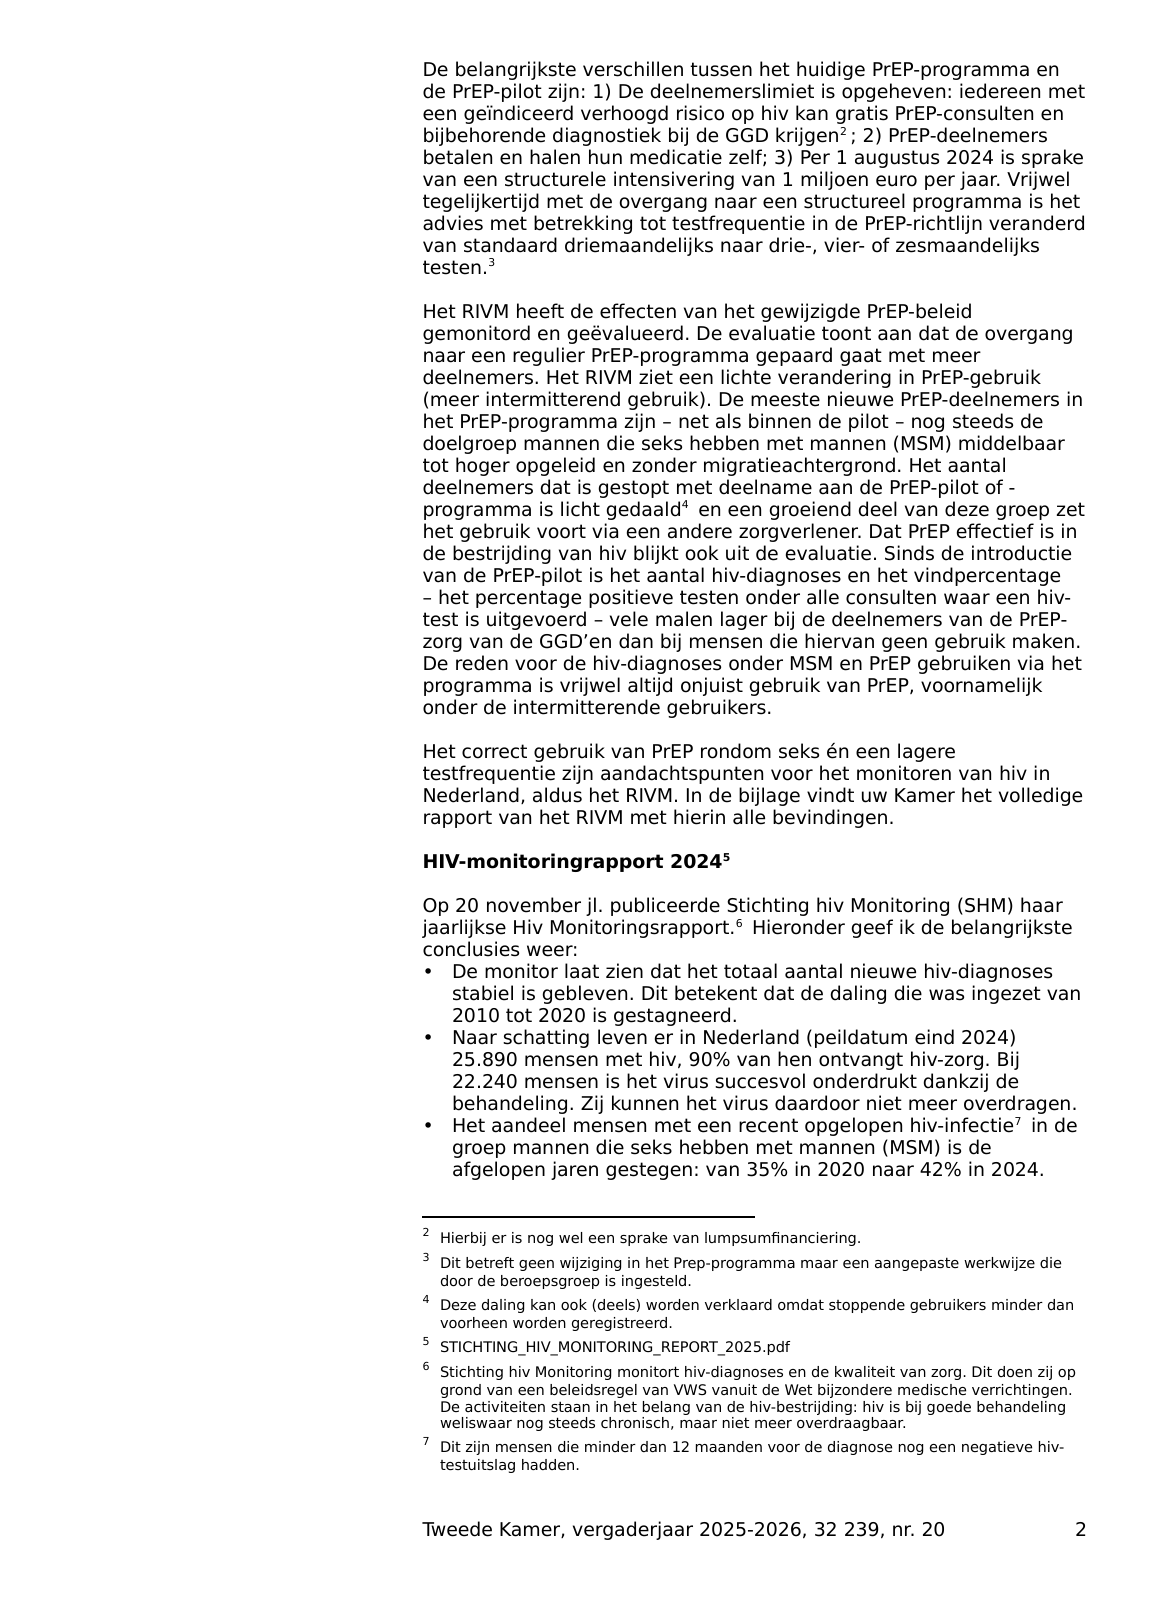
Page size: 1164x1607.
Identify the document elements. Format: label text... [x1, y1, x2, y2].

text Dit betreft geen wijziging in het Prep-programma maar een aangepaste werkwijze die door de beroepsgroep is ingesteld. [422, 1251, 1087, 1290]
text Het RIVM heeft de effecten van het gewijzigde PrEP-beleid gemonitord en geëvalueerd. De evaluatie toont aan dat de overgang naar een regulier PrEP-programma gepaard gaat met meer deelnemers. Het RIVM ziet een lichte verandering in PrEP-gebruik (meer intermitterend gebruik). De meeste nieuwe PrEP-deelnemers in het PrEP-programma zijn – net als binnen de pilot – nog steeds de doelgroep mannen die seks hebben met mannen (MSM) middelbaar tot hoger opgeleid en zonder migratieachtergrond. Het aantal deelnemers dat is gestopt met deelname aan de PrEP-pilot of -programma is licht gedaald en een groeiend deel van deze groep zet het gebruik voort via een andere zorgverlener. Dat PrEP effectief is in de bestrijding van hiv blijkt ook uit de evaluatie. Sinds de introductie van de PrEP-pilot is het aantal hiv-diagnoses en het vindpercentage – het percentage positieve testen onder alle consulten waar een hiv-test is uitgevoerd – vele malen lager bij de deelnemers van de PrEP-zorg van de GGD’en dan bij mensen die hiervan geen gebruik maken. De reden voor de hiv-diagnoses onder MSM en PrEP gebruiken via het programma is vrijwel altijd onjuist gebruik van PrEP, voornamelijk onder de intermitterende gebruikers. [422, 301, 1087, 719]
subtitle HIV-monitoringrapport 2024 [422, 851, 1087, 873]
text Hierbij er is nog wel een sprake van lumpsumfinanciering. [422, 1226, 1087, 1248]
text Deze daling kan ook (deels) worden verklaard omdat stoppende gebruikers minder dan voorheen worden geregistreerd. [422, 1293, 1087, 1332]
text Op 20 november jl. publiceerde Stichting hiv Monitoring (SHM) haar jaarlijkse Hiv Monitoringsrapport. Hieronder geef ik de belangrijkste conclusies weer: [422, 895, 1087, 961]
text STICHTING_HIV_MONITORING_REPORT_2025.pdf [422, 1335, 1087, 1357]
text Dit zijn mensen die minder dan 12 maanden voor de diagnose nog een negatieve hiv-testuitslag hadden. [422, 1435, 1087, 1474]
text Het correct gebruik van PrEP rondom seks én een lagere testfrequentie zijn aandachtspunten voor het monitoren van hiv in Nederland, aldus het RIVM. In de bijlage vindt uw Kamer het volledige rapport van het RIVM met hierin alle bevindingen. [422, 741, 1087, 829]
text • Naar schatting leven er in Nederland (peildatum eind 2024) 25.890 mensen met hiv, 90% van hen ontvangt hiv-zorg. Bij 22.240 mensen is het virus succesvol onderdrukt dankzij de behandeling. Zij kunnen het virus daardoor niet meer overdragen. [422, 1027, 1087, 1115]
text De belangrijkste verschillen tussen het huidige PrEP-programma en de PrEP-pilot zijn: 1) De deelnemerslimiet is opgeheven: iedereen met een geïndiceerd verhoogd risico op hiv kan gratis PrEP-consulten en bijbehorende diagnostiek bij de GGD krijgen; 2) PrEP-deelnemers betalen en halen hun medicatie zelf; 3) Per 1 augustus 2024 is sprake van een structurele intensivering van 1 miljoen euro per jaar. Vrijwel tegelijkertijd met de overgang naar een structureel programma is het advies met betrekking tot testfrequentie in de PrEP-richtlijn veranderd van standaard driemaandelijks naar drie-, vier- of zesmaandelijks testen. [422, 59, 1087, 279]
text • De monitor laat zien dat het totaal aantal nieuwe hiv-diagnoses stabiel is gebleven. Dit betekent dat de daling die was ingezet van 2010 tot 2020 is gestagneerd. [422, 961, 1087, 1027]
text • Het aandeel mensen met een recent opgelopen hiv-infectie in de groep mannen die seks hebben met mannen (MSM) is de afgelopen jaren gestegen: van 35% in 2020 naar 42% in 2024. [422, 1115, 1087, 1181]
text Stichting hiv Monitoring monitort hiv-diagnoses en de kwaliteit van zorg. Dit doen zij op grond van een beleidsregel van VWS vanuit de Wet bijzondere medische verrichtingen. De activiteiten staan in het belang van de hiv-bestrijding: hiv is bij goede behandeling weliswaar nog steeds chronisch, maar niet meer overdraagbaar. [422, 1360, 1087, 1432]
